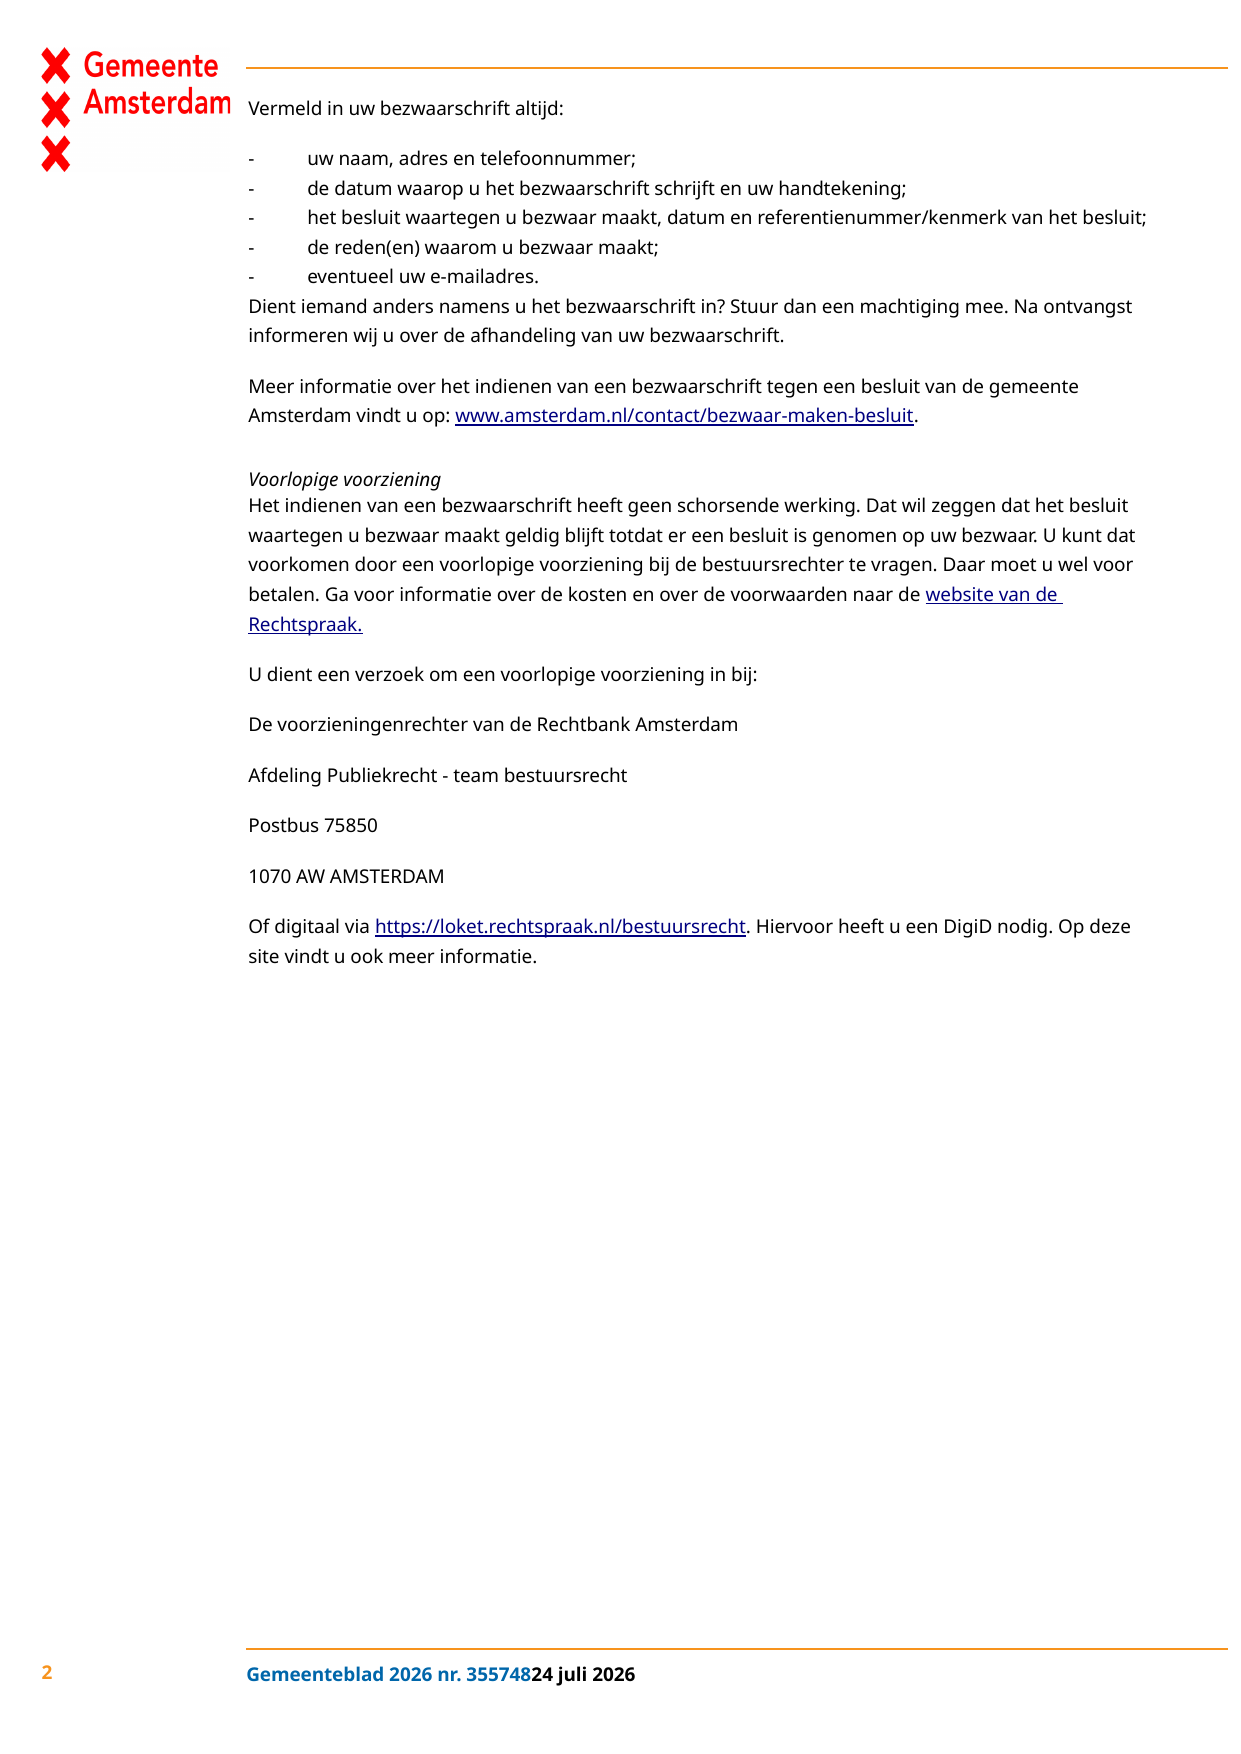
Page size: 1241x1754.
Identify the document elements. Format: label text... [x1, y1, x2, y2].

list de datum waarop u het bezwaarschrift schrijft en uw handtekening; [248, 175, 1152, 201]
text Of digitaal via https://loket.rechtspraak.nl/bestuursrecht. Hiervoor heeft u een DigiD nodig. Op deze site vindt u ook meer informatie. [248, 913, 1152, 968]
list eventueel uw e-mailadres. [248, 263, 1152, 289]
list uw naam, adres en telefoonnummer; [248, 145, 1152, 171]
picture [41, 47, 231, 172]
text Postbus 75850 [248, 812, 1152, 838]
text Het indienen van een bezwaarschrift heeft geen schorsende werking. Dat wil zeggen dat het besluit waartegen u bezwaar maakt geldig blijft totdat er een besluit is genomen op uw bezwaar. U kunt dat voorkomen door een voorlopige voorziening bij de bestuursrechter te vragen. Daar moet u wel voor betalen. Ga voor informatie over de kosten en over de voorwaarden naar de website van de Rechtspraak. [248, 492, 1152, 636]
list de reden(en) waarom u bezwaar maakt; [248, 234, 1152, 260]
text Voorlopige voorziening [248, 467, 1152, 492]
text 1070 AW AMSTERDAM [248, 863, 1152, 888]
text De voorzieningenrechter van de Rechtbank Amsterdam [248, 712, 1152, 737]
text Afdeling Publiekrecht - team bestuursrecht [248, 762, 1152, 788]
list het besluit waartegen u bezwaar maakt, datum en referentienummer/kenmerk van het besluit; [248, 204, 1152, 230]
text Dient iemand anders namens u het bezwaarschrift in? Stuur dan een machtiging mee. Na ontvangst informeren wij u over de afhandeling van uw bezwaarschrift. [248, 293, 1152, 348]
text Meer informatie over het indienen van een bezwaarschrift tegen een besluit van de gemeente Amsterdam vindt u op: www.amsterdam.nl/contact/bezwaar-maken-besluit. [248, 373, 1152, 428]
text U dient een verzoek om een voorlopige voorziening in bij: [248, 661, 1152, 687]
text Vermeld in uw bezwaarschrift altijd: [248, 95, 1152, 121]
